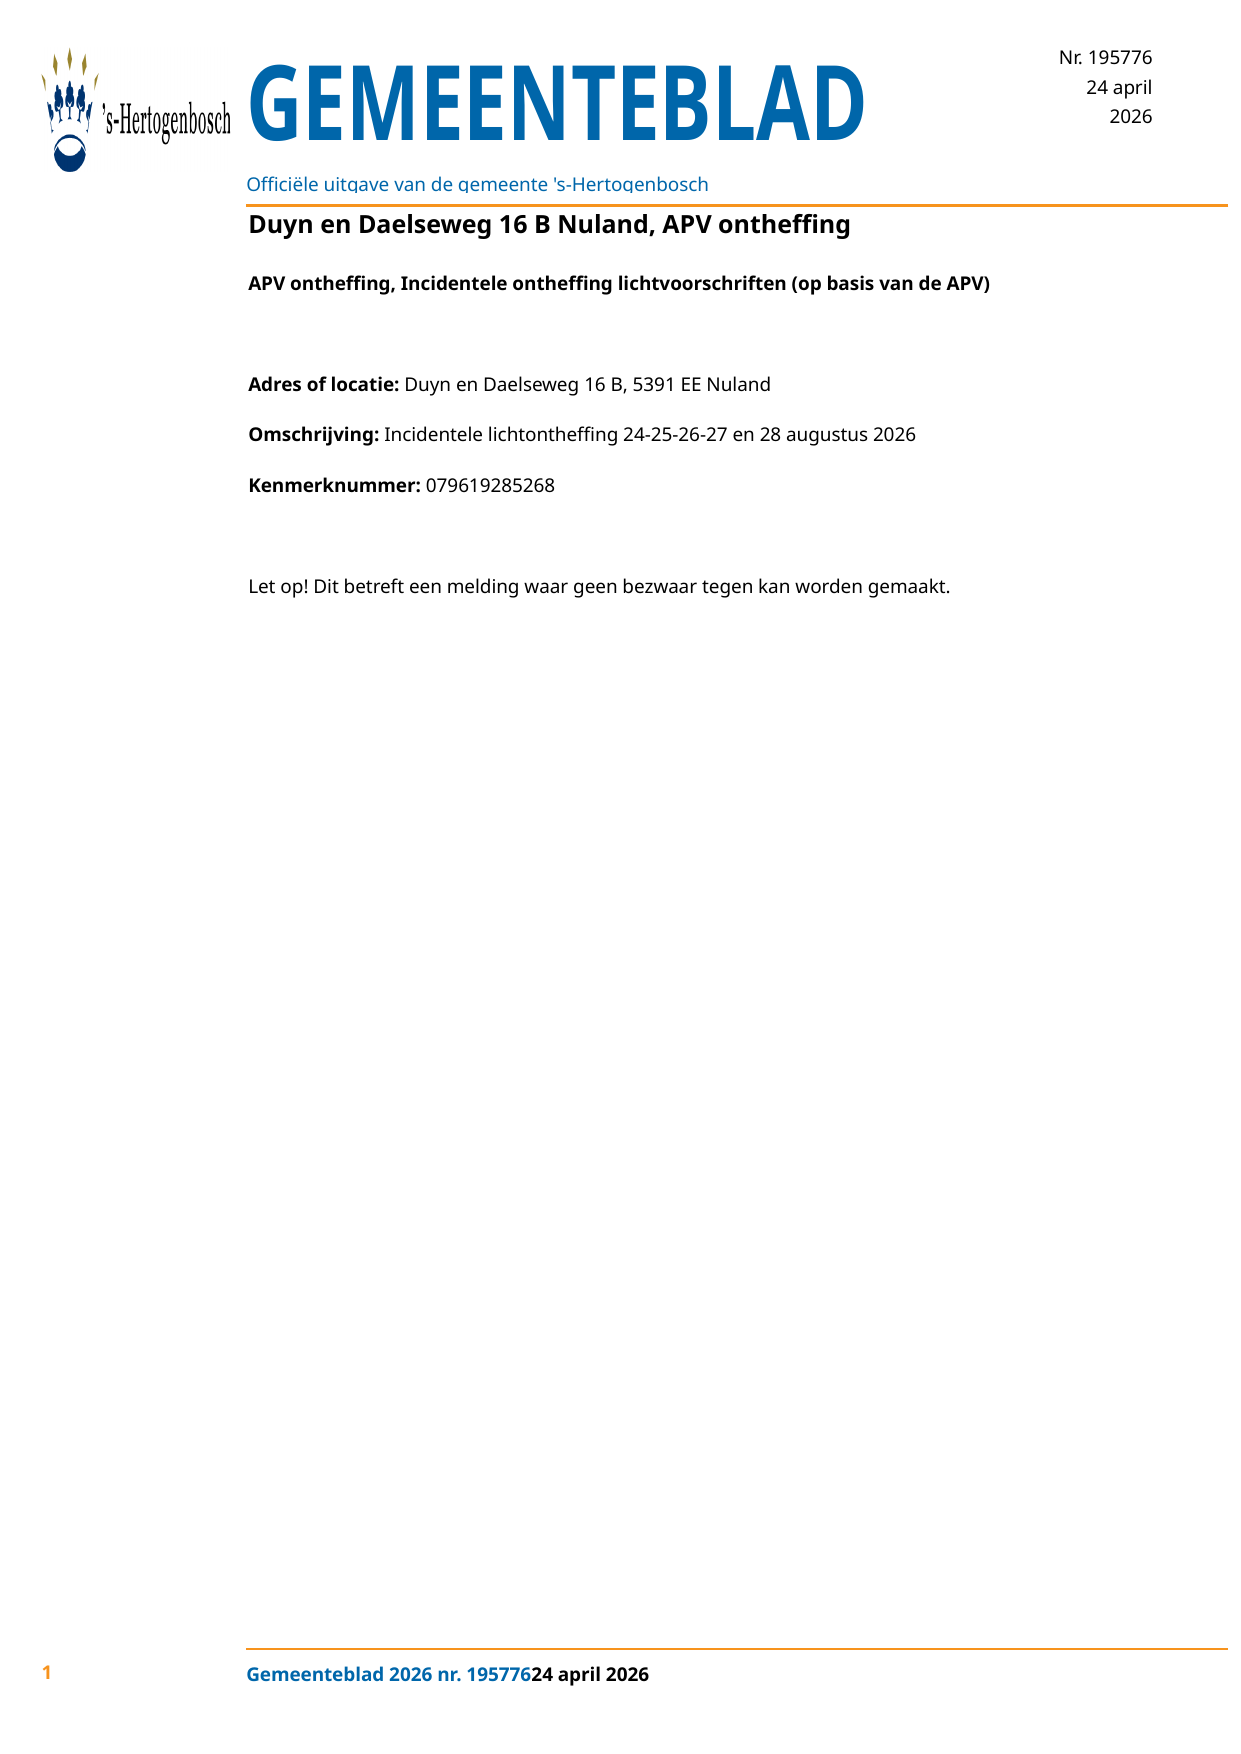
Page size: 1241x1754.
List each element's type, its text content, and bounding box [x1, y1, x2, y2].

picture [41, 47, 231, 172]
text Adres of locatie: Duyn en Daelseweg 16 B, 5391 EE Nuland [248, 371, 1152, 397]
text Let op! Dit betreft een melding waar geen bezwaar tegen kan worden gemaakt. [248, 573, 1152, 598]
text APV ontheffing, Incidentele ontheffing lichtvoorschriften (op basis van de APV) [248, 270, 1152, 296]
text Kenmerknummer: 079619285268 [248, 472, 1152, 498]
text Duyn en Daelseweg 16 B Nuland, APV ontheffing [248, 207, 1152, 241]
text Omschrijving: Incidentele lichtontheffing 24-25-26-27 en 28 augustus 2026 [248, 422, 1152, 447]
